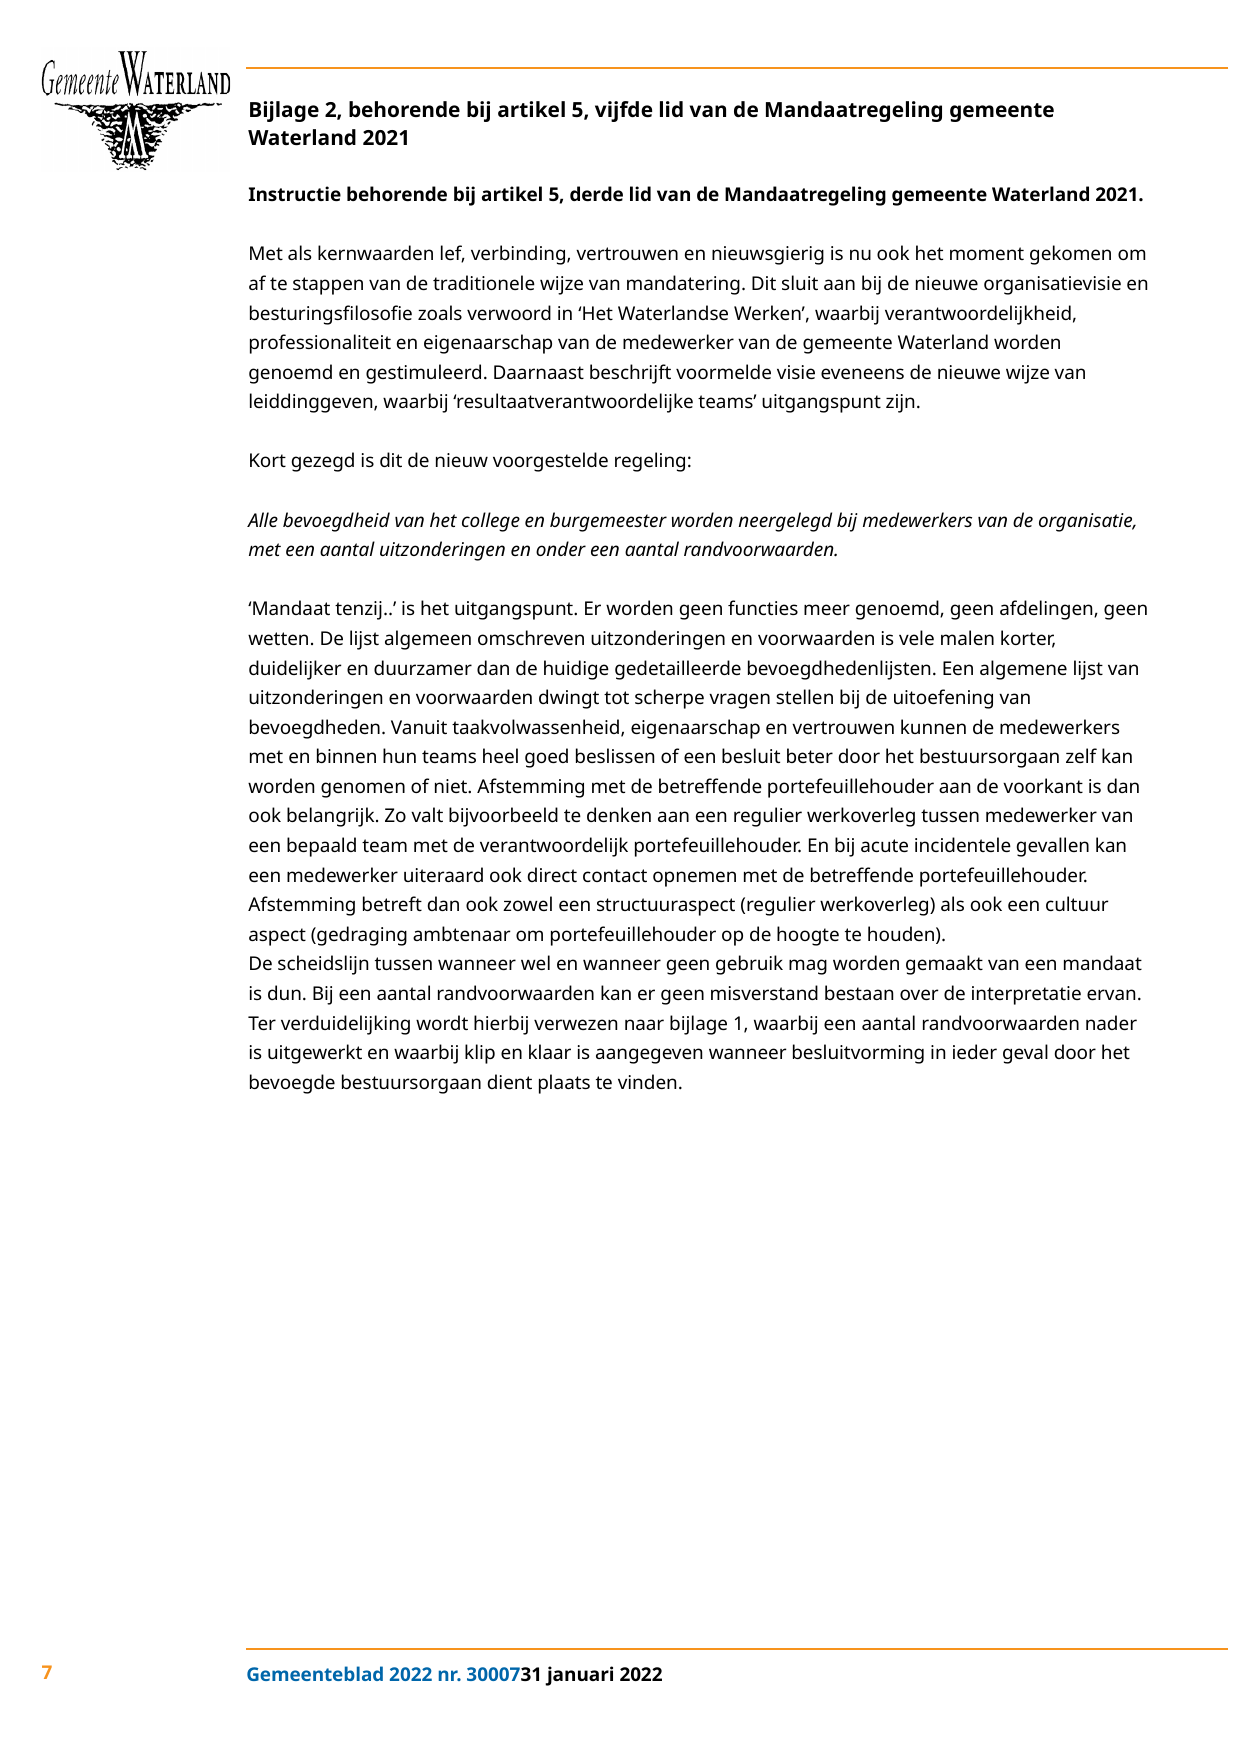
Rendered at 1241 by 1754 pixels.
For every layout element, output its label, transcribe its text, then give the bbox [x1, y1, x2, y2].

text De scheidslijn tussen wanneer wel en wanneer geen gebruik mag worden gemaakt van een mandaat is dun. Bij een aantal randvoorwaarden kan er geen misverstand bestaan over de interpretatie ervan. Ter verduidelijking wordt hierbij verwezen naar bijlage 1, waarbij een aantal randvoorwaarden nader is uitgewerkt en waarbij klip en klaar is aangegeven wanneer besluitvorming in ieder geval door het bevoegde bestuursorgaan dient plaats te vinden. [248, 951, 1152, 1094]
text ‘Mandaat tenzij..’ is het uitgangspunt. Er worden geen functies meer genoemd, geen afdelingen, geen wetten. De lijst algemeen omschreven uitzonderingen en voorwaarden is vele malen korter, duidelijker en duurzamer dan de huidige gedetailleerde bevoegdhedenlijsten. Een algemene lijst van uitzonderingen en voorwaarden dwingt tot scherpe vragen stellen bij de uitoefening van bevoegdheden. Vanuit taakvolwassenheid, eigenaarschap en vertrouwen kunnen de medewerkers met en binnen hun teams heel goed beslissen of een besluit beter door het bestuursorgaan zelf kan worden genomen of niet. Afstemming met de betreffende portefeuillehouder aan de voorkant is dan ook belangrijk. Zo valt bijvoorbeeld te denken aan een regulier werkoverleg tussen medewerker van een bepaald team met de verantwoordelijk portefeuillehouder. En bij acute incidentele gevallen kan een medewerker uiteraard ook direct contact opnemen met de betreffende portefeuillehouder. Afstemming betreft dan ook zowel een structuuraspect (regulier werkoverleg) als ook een cultuur aspect (gedraging ambtenaar om portefeuillehouder op de hoogte te houden). [248, 596, 1152, 947]
picture [41, 47, 231, 172]
text Kort gezegd is dit de nieuw voorgestelde regeling: [248, 448, 1152, 473]
text Met als kernwaarden lef, verbinding, vertrouwen en nieuwsgierig is nu ook het moment gekomen om af te stappen van de traditionele wijze van mandatering. Dit sluit aan bij de nieuwe organisatievisie en besturingsfilosofie zoals verwoord in ‘Het Waterlandse Werken’, waarbij verantwoordelijkheid, professionaliteit en eigenaarschap van de medewerker van de gemeente Waterland worden genoemd en gestimuleerd. Daarnaast beschrijft voormelde visie eveneens de nieuwe wijze van leiddinggeven, waarbij ‘resultaatverantwoordelijke teams’ uitgangspunt zijn. [248, 241, 1152, 414]
text Alle bevoegdheid van het college en burgemeester worden neergelegd bij medewerkers van de organisatie, met een aantal uitzonderingen en onder een aantal randvoorwaarden. [248, 507, 1152, 562]
text Instructie behorende bij artikel 5, derde lid van de Mandaatregeling gemeente Waterland 2021. [248, 181, 1152, 207]
text Bijlage 2, behorende bij artikel 5, vijfde lid van de Mandaatregeling gemeente Waterland 2021 [248, 95, 1152, 152]
